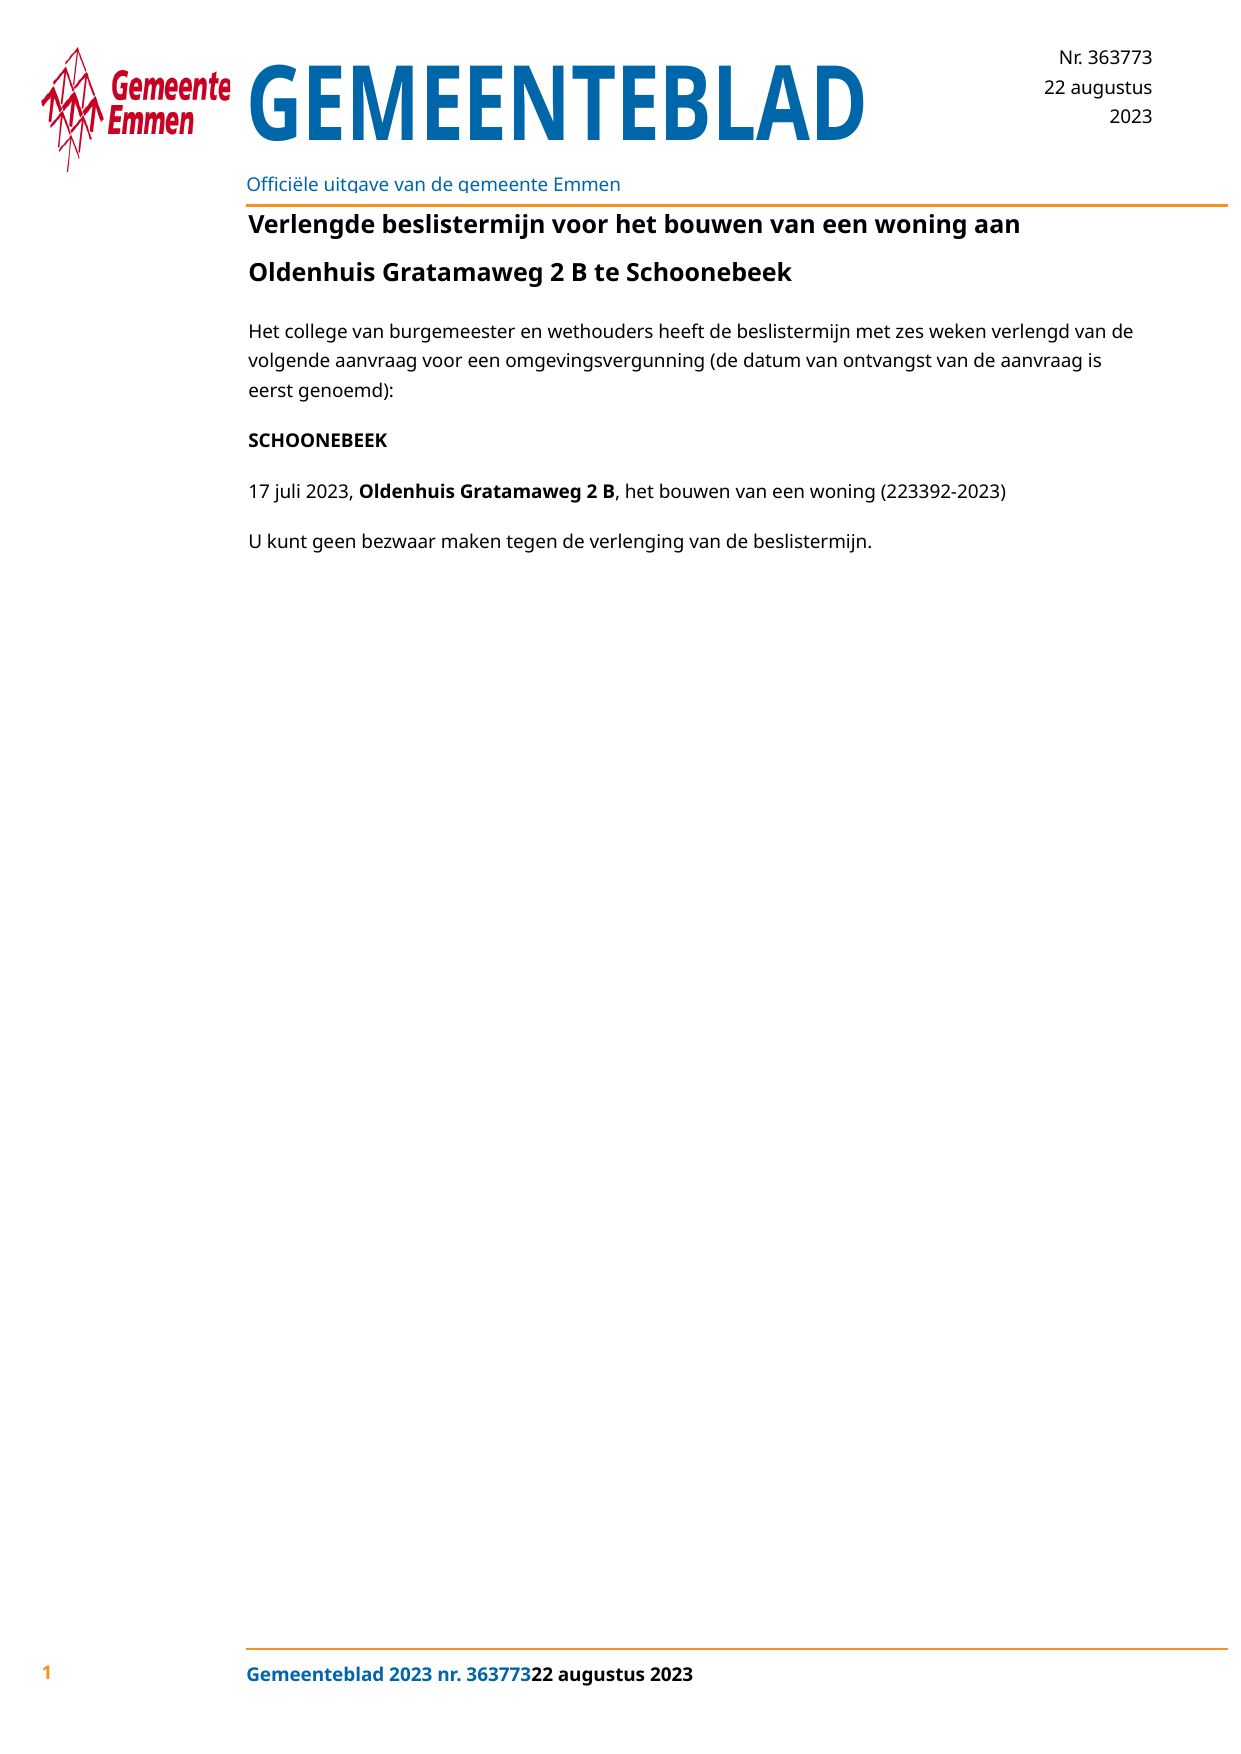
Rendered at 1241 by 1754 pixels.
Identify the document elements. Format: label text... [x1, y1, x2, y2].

text U kunt geen bezwaar maken tegen de verlenging van de beslistermijn. [248, 528, 1152, 554]
text Het college van burgemeester en wethouders heeft de beslistermijn met zes weken verlengd van de volgende aanvraag voor een omgevingsvergunning (de datum van ontvangst van de aanvraag is eerst genoemd): [248, 318, 1152, 403]
text SCHOONEBEEK [248, 427, 1152, 453]
picture [41, 47, 231, 172]
text 17 juli 2023, Oldenhuis Gratamaweg 2 B, het bouwen van een woning (223392-2023) [248, 478, 1152, 504]
text Verlengde beslistermijn voor het bouwen van een woning aan Oldenhuis Gratamaweg 2 B te Schoonebeek [248, 207, 1152, 288]
